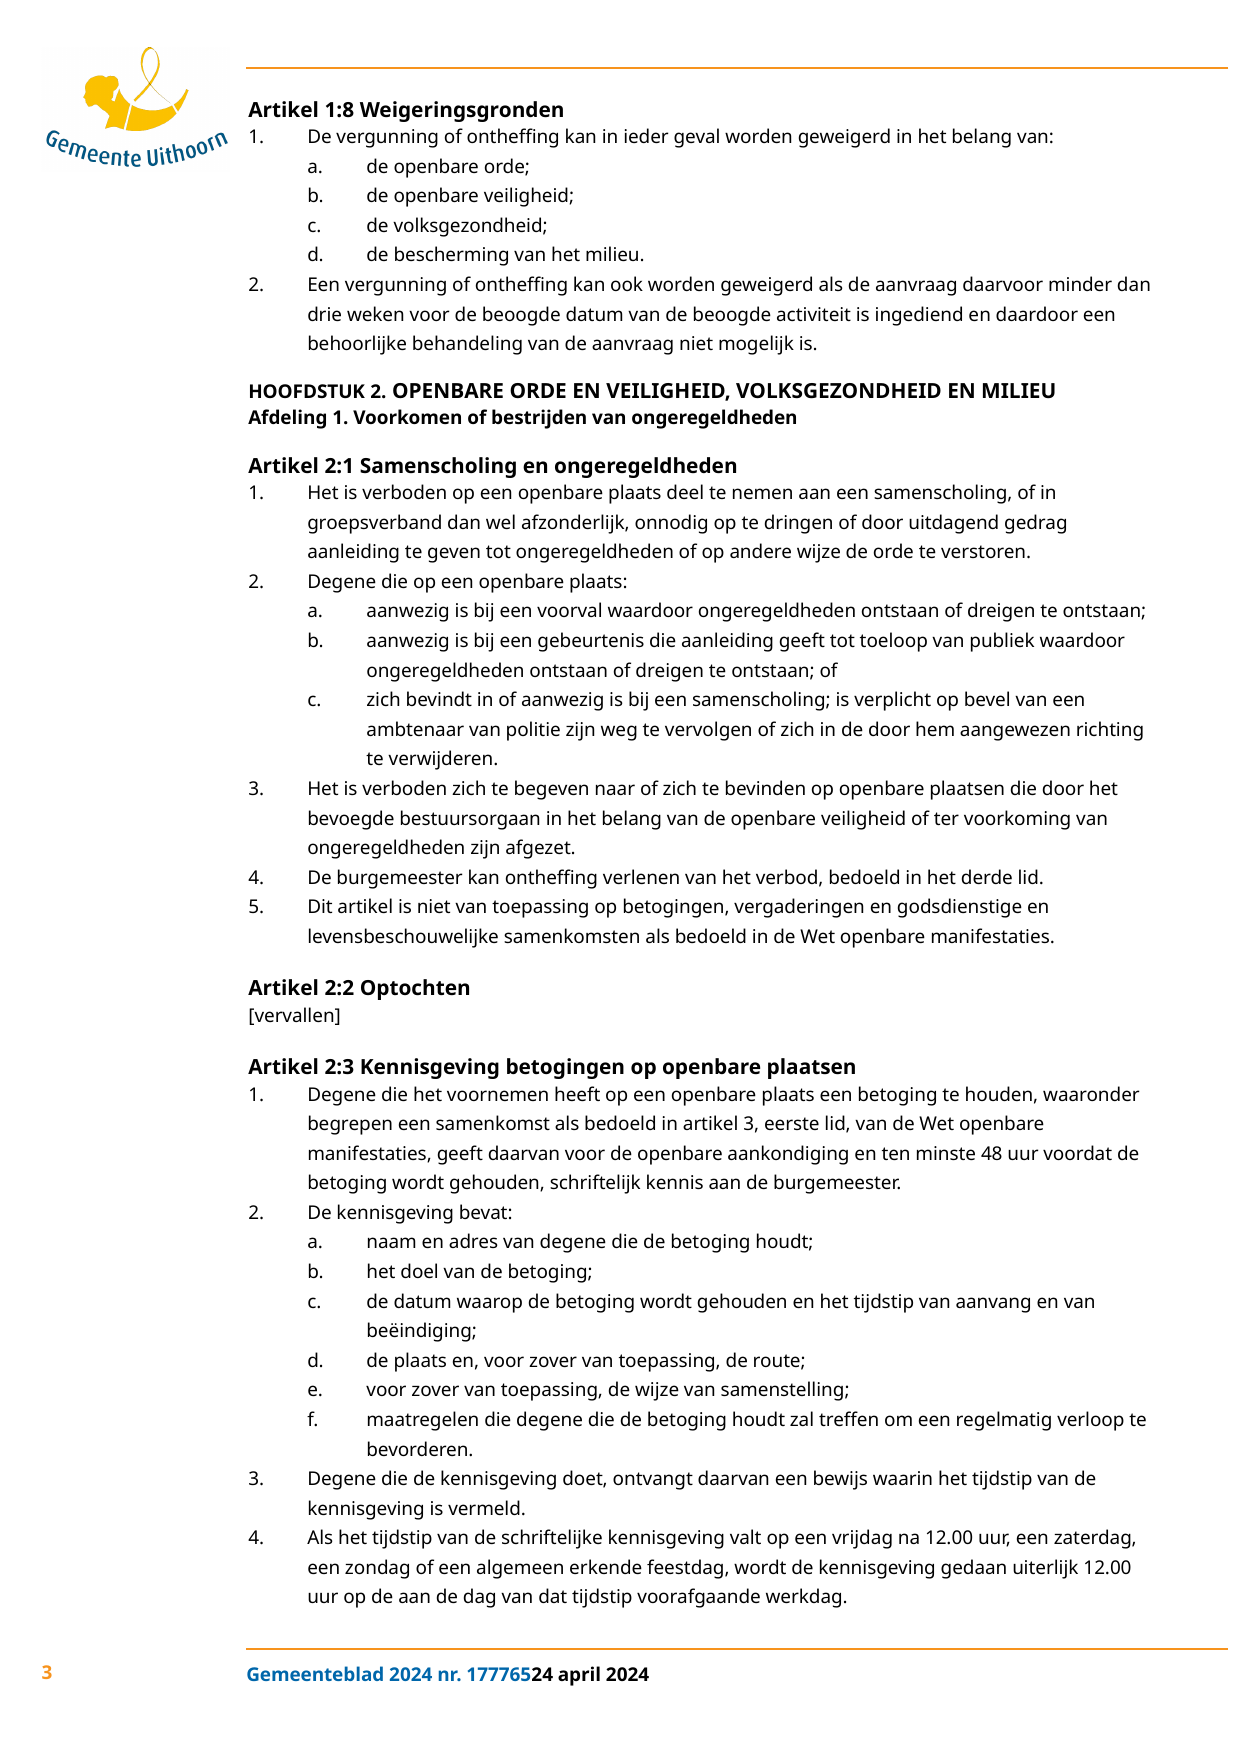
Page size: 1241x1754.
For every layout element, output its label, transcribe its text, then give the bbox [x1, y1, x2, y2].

list voor zover van toepassing, de wijze van samenstelling; [307, 1377, 1152, 1402]
list Het is verboden op een openbare plaats deel te nemen aan een samenscholing, of in groepsverband dan wel afzonderlijk, onnodig op te dringen of door uitdagend gedrag aanleiding te geven tot ongeregeldheden of op andere wijze de orde te verstoren. [248, 479, 1152, 564]
list De kennisgeving bevat: [248, 1199, 1152, 1225]
text Artikel 2:1 Samenscholing en ongeregeldheden [248, 451, 1152, 479]
list Degene die op een openbare plaats: [248, 568, 1152, 594]
list de openbare veiligheid; [307, 182, 1152, 208]
picture [41, 47, 231, 172]
list Dit artikel is niet van toepassing op betogingen, vergaderingen en godsdienstige en levensbeschouwelijke samenkomsten als bedoeld in de Wet openbare manifestaties. [248, 893, 1152, 949]
list Het is verboden zich te begeven naar of zich te bevinden op openbare plaatsen die door het bevoegde bestuursorgaan in het belang van de openbare veiligheid of ter voorkoming van ongeregeldheden zijn afgezet. [248, 775, 1152, 860]
text Artikel 2:3 Kennisgeving betogingen op openbare plaatsen [248, 1052, 1152, 1081]
list de bescherming van het milieu. [307, 242, 1152, 267]
list naam en adres van degene die de betoging houdt; [307, 1229, 1152, 1254]
list aanwezig is bij een gebeurtenis die aanleiding geeft tot toeloop van publiek waardoor ongeregeldheden ontstaan of dreigen te ontstaan; of [307, 627, 1152, 683]
text Artikel 2:2 Optochten [248, 973, 1152, 1002]
list aanwezig is bij een voorval waardoor ongeregeldheden ontstaan of dreigen te ontstaan; [307, 598, 1152, 623]
text Artikel 1:8 Weigeringsgronden [248, 95, 1152, 123]
list het doel van de betoging; [307, 1258, 1152, 1284]
text HOOFDSTUK 2. OPENBARE ORDE EN VEILIGHEID, VOLKSGEZONDHEID EN MILIEU [248, 376, 1152, 404]
list Degene die het voornemen heeft op een openbare plaats een betoging te houden, waaronder begrepen een samenkomst als bedoeld in artikel 3, eerste lid, van de Wet openbare manifestaties, geeft daarvan voor de openbare aankondiging en ten minste 48 uur voordat de betoging wordt gehouden, schriftelijk kennis aan de burgemeester. [248, 1081, 1152, 1195]
list Degene die de kennisgeving doet, ontvangt daarvan een bewijs waarin het tijdstip van de kennisgeving is vermeld. [248, 1465, 1152, 1521]
list de openbare orde; [307, 153, 1152, 178]
list De vergunning of ontheffing kan in ieder geval worden geweigerd in het belang van: [248, 123, 1152, 149]
list maatregelen die degene die de betoging houdt zal treffen om een regelmatig verloop te bevorderen. [307, 1406, 1152, 1462]
list zich bevindt in of aanwezig is bij een samenscholing; is verplicht op bevel van een ambtenaar van politie zijn weg te vervolgen of zich in de door hem aangewezen richting te verwijderen. [307, 686, 1152, 771]
list de volksgezondheid; [307, 212, 1152, 238]
list Als het tijdstip van de schriftelijke kennisgeving valt op een vrijdag na 12.00 uur, een zaterdag, een zondag of een algemeen erkende feestdag, wordt de kennisgeving gedaan uiterlijk 12.00 uur op de aan de dag van dat tijdstip voorafgaande werkdag. [248, 1524, 1152, 1609]
text Afdeling 1. Voorkomen of bestrijden van ongeregeldheden [248, 404, 1152, 430]
list de datum waarop de betoging wordt gehouden en het tijdstip van aanvang en van beëindiging; [307, 1288, 1152, 1343]
list de plaats en, voor zover van toepassing, de route; [307, 1347, 1152, 1373]
list Een vergunning of ontheffing kan ook worden geweigerd als de aanvraag daarvoor minder dan drie weken voor de beoogde datum van de beoogde activiteit is ingediend en daardoor een behoorlijke behandeling van de aanvraag niet mogelijk is. [248, 271, 1152, 356]
text [vervallen] [248, 1002, 1152, 1028]
list De burgemeester kan ontheffing verlenen van het verbod, bedoeld in het derde lid. [248, 864, 1152, 890]
